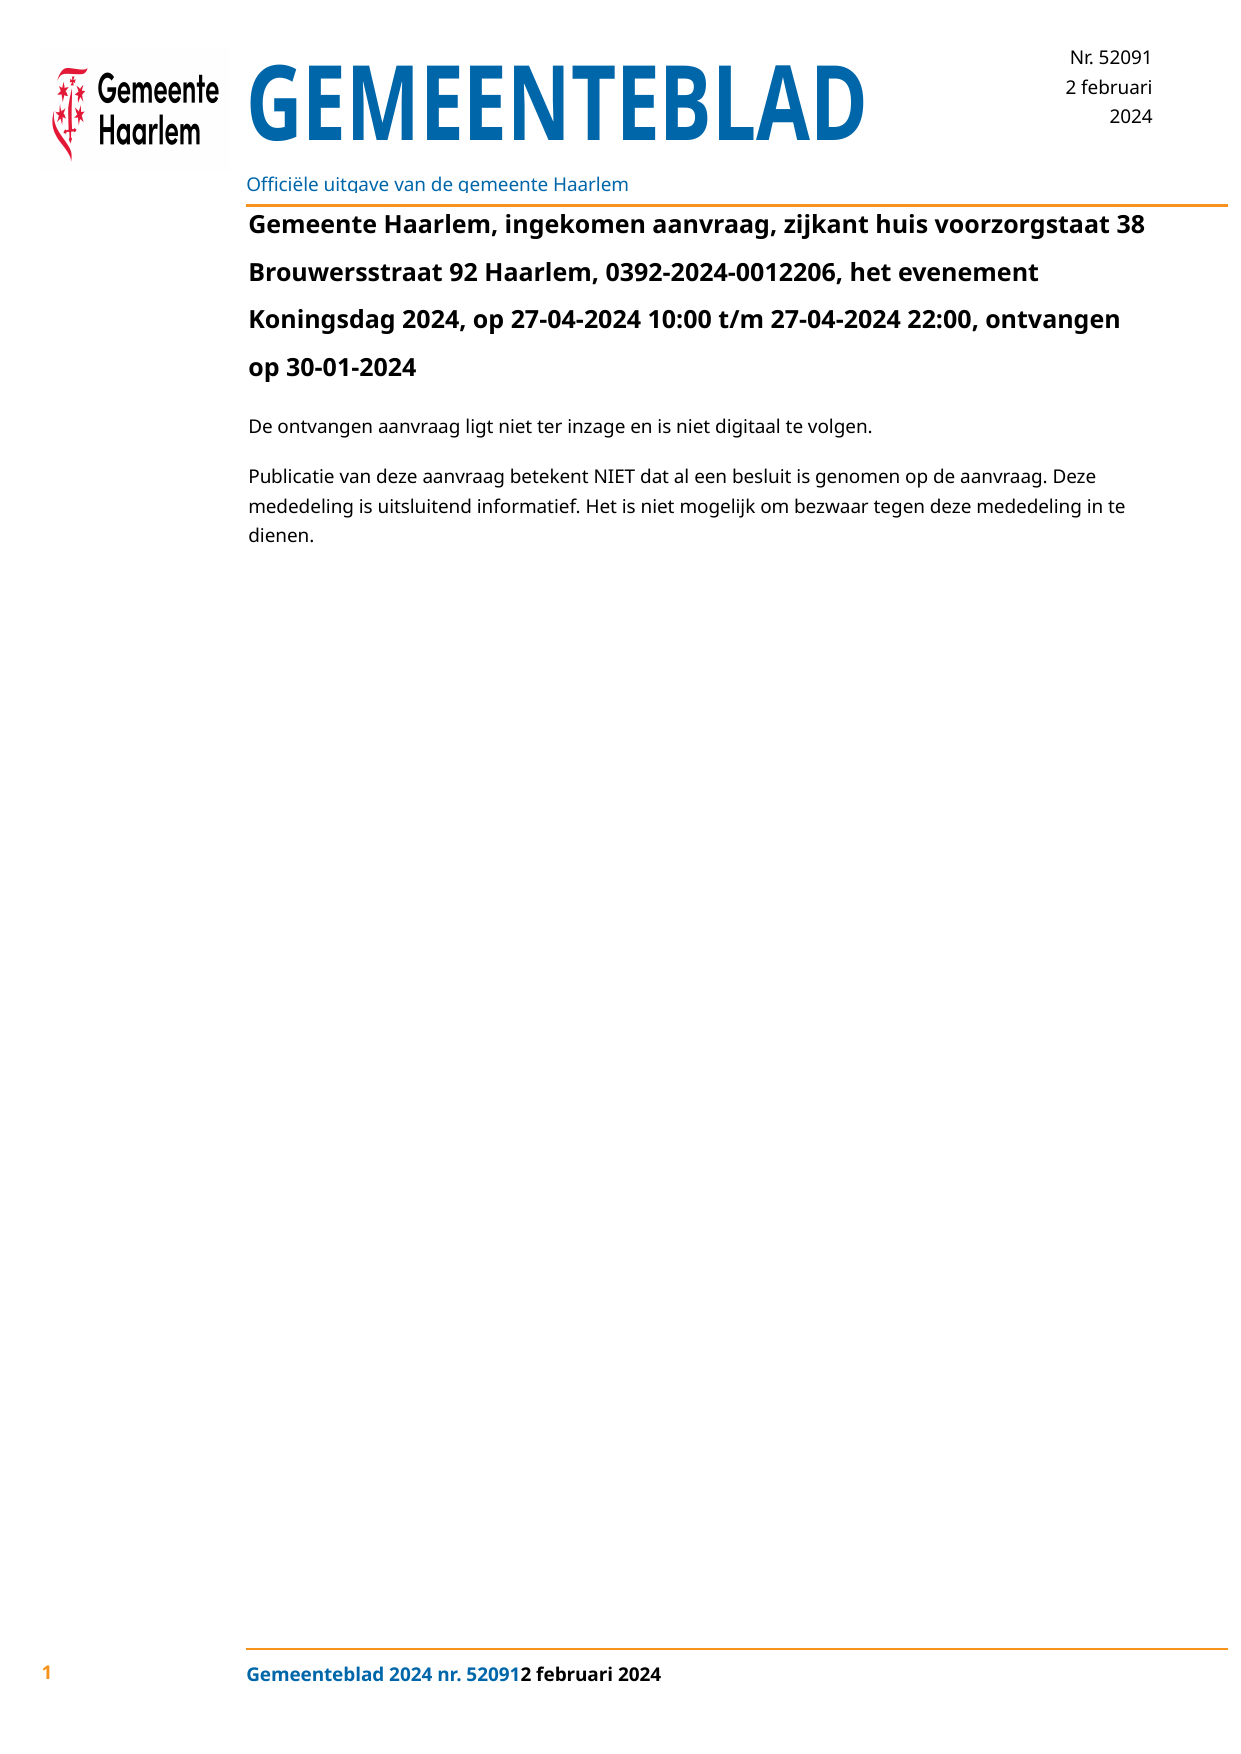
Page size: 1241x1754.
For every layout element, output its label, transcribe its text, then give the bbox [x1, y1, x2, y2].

text De ontvangen aanvraag ligt niet ter inzage en is niet digitaal te volgen. [248, 413, 1152, 439]
text Gemeente Haarlem, ingekomen aanvraag, zijkant huis voorzorgstaat 38 Brouwersstraat 92 Haarlem, 0392-2024-0012206, het evenement Koningsdag 2024, op 27-04-2024 10:00 t/m 27-04-2024 22:00, ontvangen op 30-01-2024 [248, 207, 1152, 384]
picture [41, 47, 231, 172]
text Publicatie van deze aanvraag betekent NIET dat al een besluit is genomen op de aanvraag. Deze mededeling is uitsluitend informatief. Het is niet mogelijk om bezwaar tegen deze mededeling in te dienen. [248, 463, 1152, 548]
